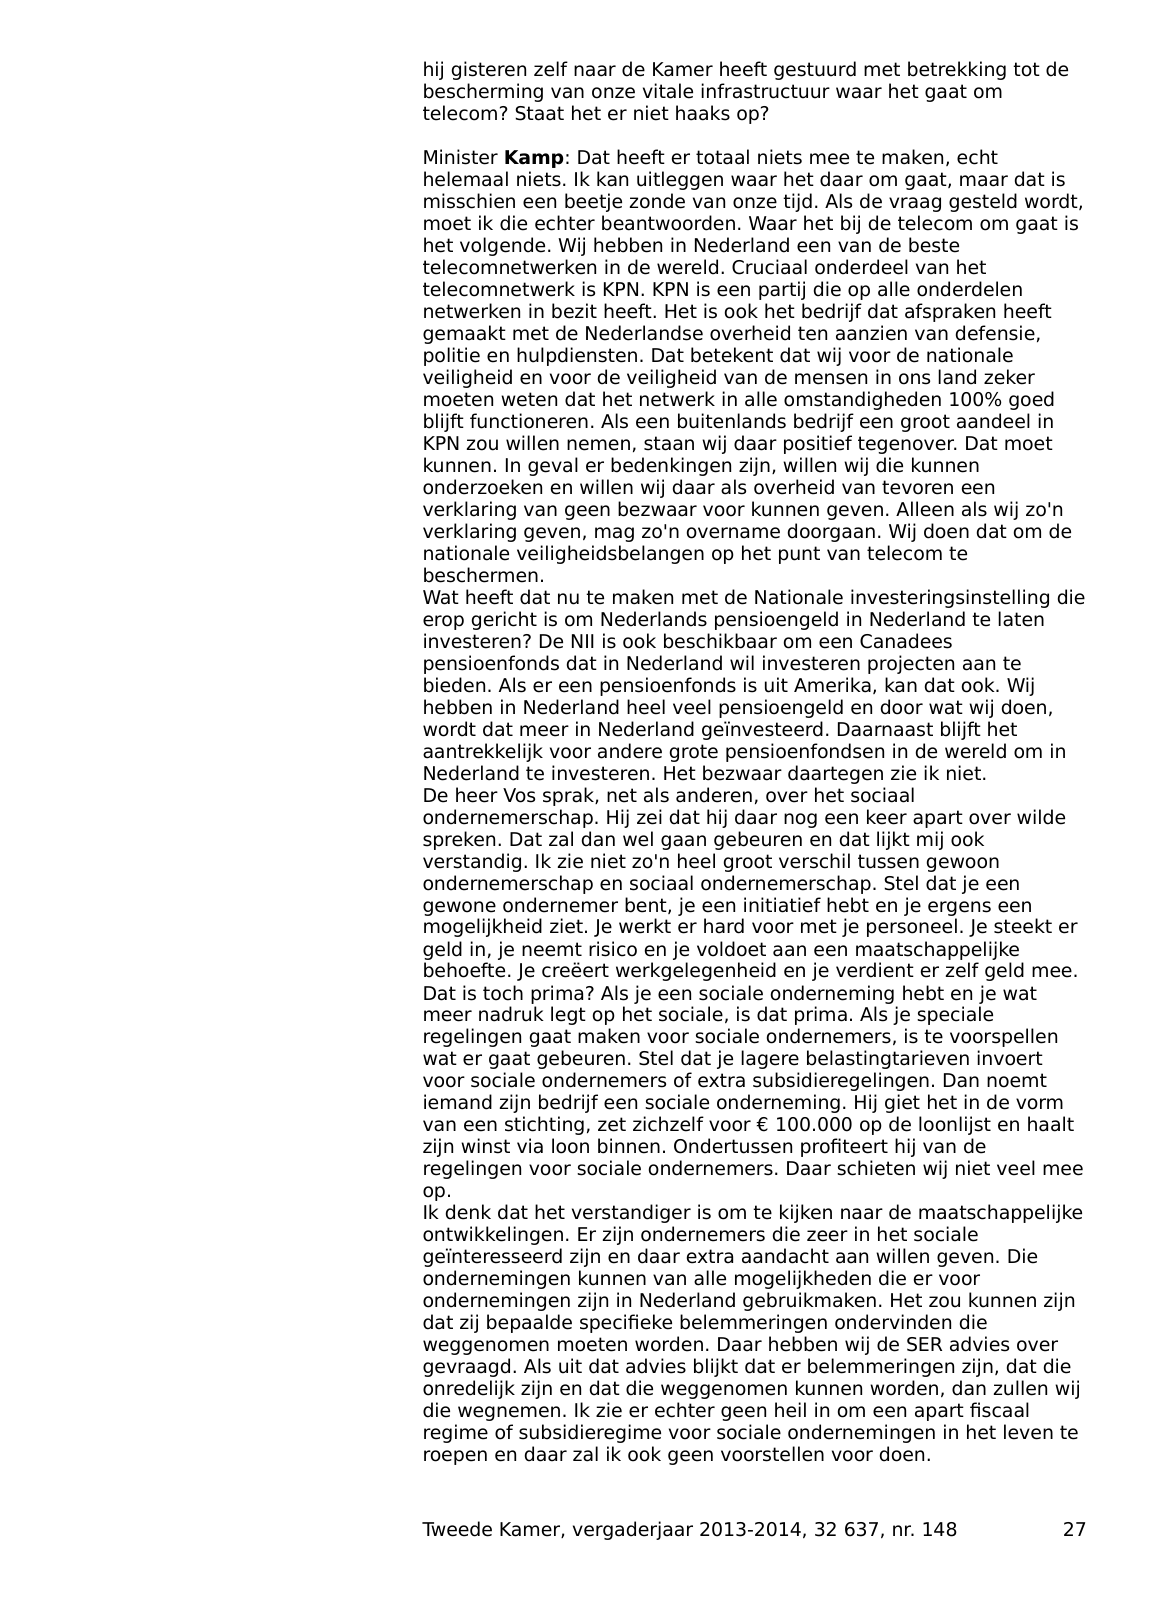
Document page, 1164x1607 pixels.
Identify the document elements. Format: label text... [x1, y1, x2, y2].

text De heer Vos sprak, net als anderen, over het sociaal ondernemerschap. Hij zei dat hij daar nog een keer apart over wilde spreken. Dat zal dan wel gaan gebeuren en dat lijkt mij ook verstandig. Ik zie niet zo'n heel groot verschil tussen gewoon ondernemerschap en sociaal ondernemerschap. Stel dat je een gewone ondernemer bent, je een initiatief hebt en je ergens een mogelijkheid ziet. Je werkt er hard voor met je personeel. Je steekt er geld in, je neemt risico en je voldoet aan een maatschappelijke behoefte. Je creëert werkgelegenheid en je verdient er zelf geld mee. Dat is toch prima? Als je een sociale onderneming hebt en je wat meer nadruk legt op het sociale, is dat prima. Als je speciale regelingen gaat maken voor sociale ondernemers, is te voorspellen wat er gaat gebeuren. Stel dat je lagere belastingtarieven invoert voor sociale ondernemers of extra subsidieregelingen. Dan noemt iemand zijn bedrijf een sociale onderneming. Hij giet het in de vorm van een stichting, zet zichzelf voor € 100.000 op de loonlijst en haalt zijn winst via loon binnen. Ondertussen profiteert hij van de regelingen voor sociale ondernemers. Daar schieten wij niet veel mee op. [422, 784, 1087, 1202]
text Minister Kamp: Dat heeft er totaal niets mee te maken, echt helemaal niets. Ik kan uitleggen waar het daar om gaat, maar dat is misschien een beetje zonde van onze tijd. Als de vraag gesteld wordt, moet ik die echter beantwoorden. Waar het bij de telecom om gaat is het volgende. Wij hebben in Nederland een van de beste telecomnetwerken in de wereld. Cruciaal onderdeel van het telecomnetwerk is KPN. KPN is een partij die op alle onderdelen netwerken in bezit heeft. Het is ook het bedrijf dat afspraken heeft gemaakt met de Nederlandse overheid ten aanzien van defensie, politie en hulpdiensten. Dat betekent dat wij voor de nationale veiligheid en voor de veiligheid van de mensen in ons land zeker moeten weten dat het netwerk in alle omstandigheden 100% goed blijft functioneren. Als een buitenlands bedrijf een groot aandeel in KPN zou willen nemen, staan wij daar positief tegenover. Dat moet kunnen. In geval er bedenkingen zijn, willen wij die kunnen onderzoeken en willen wij daar als overheid van tevoren een verklaring van geen bezwaar voor kunnen geven. Alleen als wij zo'n verklaring geven, mag zo'n overname doorgaan. Wij doen dat om de nationale veiligheidsbelangen op het punt van telecom te beschermen. [422, 147, 1087, 587]
text hij gisteren zelf naar de Kamer heeft gestuurd met betrekking tot de bescherming van onze vitale infrastructuur waar het gaat om telecom? Staat het er niet haaks op? [422, 59, 1087, 125]
text Ik denk dat het verstandiger is om te kijken naar de maatschappelijke ontwikkelingen. Er zijn ondernemers die zeer in het sociale geïnteresseerd zijn en daar extra aandacht aan willen geven. Die ondernemingen kunnen van alle mogelijkheden die er voor ondernemingen zijn in Nederland gebruikmaken. Het zou kunnen zijn dat zij bepaalde specifieke belemmeringen ondervinden die weggenomen moeten worden. Daar hebben wij de SER advies over gevraagd. Als uit dat advies blijkt dat er belemmeringen zijn, dat die onredelijk zijn en dat die weggenomen kunnen worden, dan zullen wij die wegnemen. Ik zie er echter geen heil in om een apart fiscaal regime of subsidieregime voor sociale ondernemingen in het leven te roepen en daar zal ik ook geen voorstellen voor doen. [422, 1202, 1087, 1466]
text Wat heeft dat nu te maken met de Nationale investeringsinstelling die erop gericht is om Nederlands pensioengeld in Nederland te laten investeren? De NII is ook beschikbaar om een Canadees pensioenfonds dat in Nederland wil investeren projecten aan te bieden. Als er een pensioenfonds is uit Amerika, kan dat ook. Wij hebben in Nederland heel veel pensioengeld en door wat wij doen, wordt dat meer in Nederland geïnvesteerd. Daarnaast blijft het aantrekkelijk voor andere grote pensioenfondsen in de wereld om in Nederland te investeren. Het bezwaar daartegen zie ik niet. [422, 587, 1087, 784]
